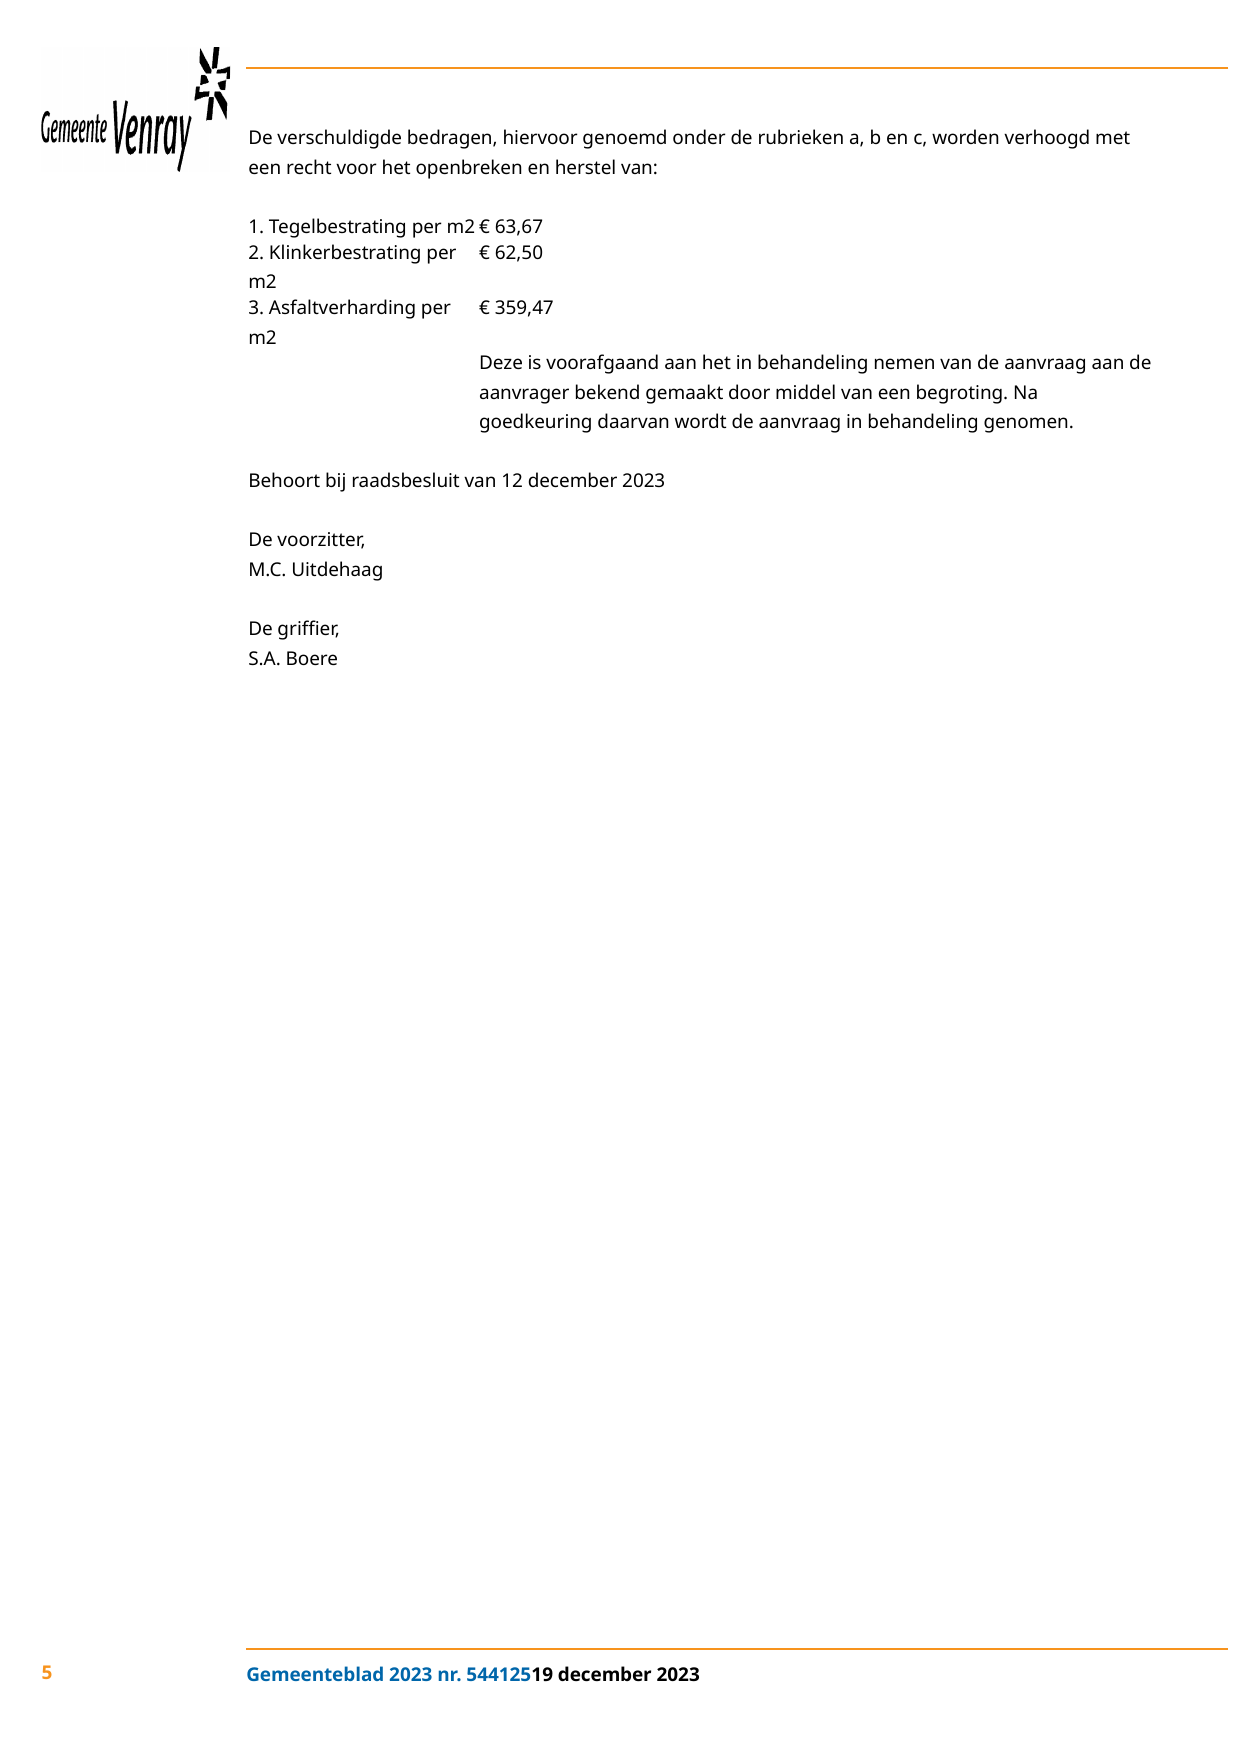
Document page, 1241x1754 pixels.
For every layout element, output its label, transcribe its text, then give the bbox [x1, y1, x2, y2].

table_cell 2. Klinkerbestrating per m2 [248, 239, 479, 294]
table_cell € 359,47 [479, 294, 1152, 349]
text De voorzitter, [248, 526, 1152, 552]
table_cell € 62,50 [479, 239, 1152, 294]
table_header 1. Tegelbestrating per m2 [248, 213, 479, 239]
text Behoort bij raadsbesluit van 12 december 2023 [248, 467, 1152, 493]
table_cell Deze is voorafgaand aan het in behandeling nemen van de aanvraag aan de aanvrager bekend gemaakt door middel van een begroting. Na goedkeuring daarvan wordt de aanvraag in behandeling genomen. [479, 350, 1152, 434]
text S.A. Boere [248, 645, 1152, 671]
picture [41, 47, 231, 172]
text De verschuldigde bedragen, hiervoor genoemd onder de rubrieken a, b en c, worden verhoogd met een recht voor het openbreken en herstel van: [248, 124, 1152, 180]
table_cell [248, 350, 479, 434]
table_cell 3. Asfaltverharding per m2 [248, 294, 479, 349]
text De griffier, [248, 615, 1152, 641]
text M.C. Uitdehaag [248, 556, 1152, 582]
table_header € 63,67 [479, 213, 1152, 239]
